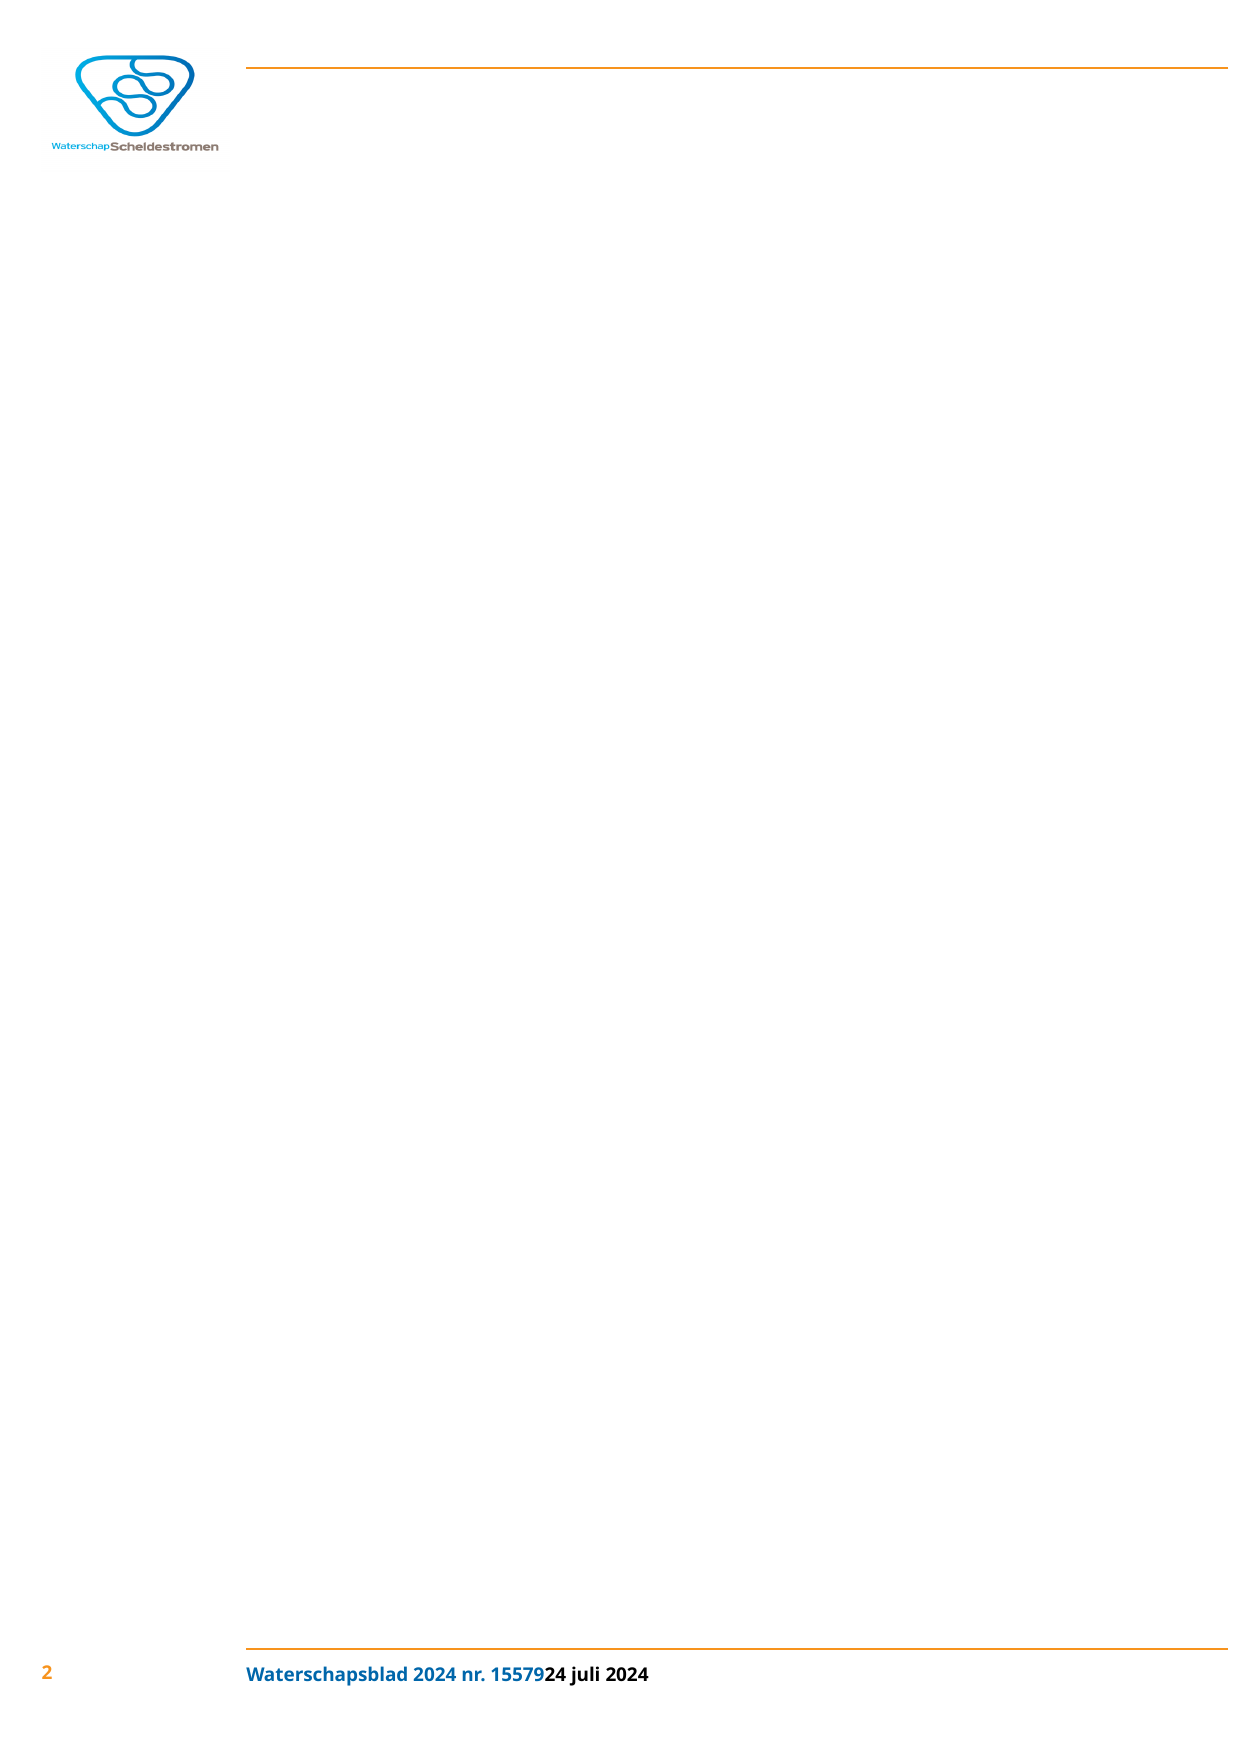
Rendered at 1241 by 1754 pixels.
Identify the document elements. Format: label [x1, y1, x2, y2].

picture [41, 47, 231, 172]
